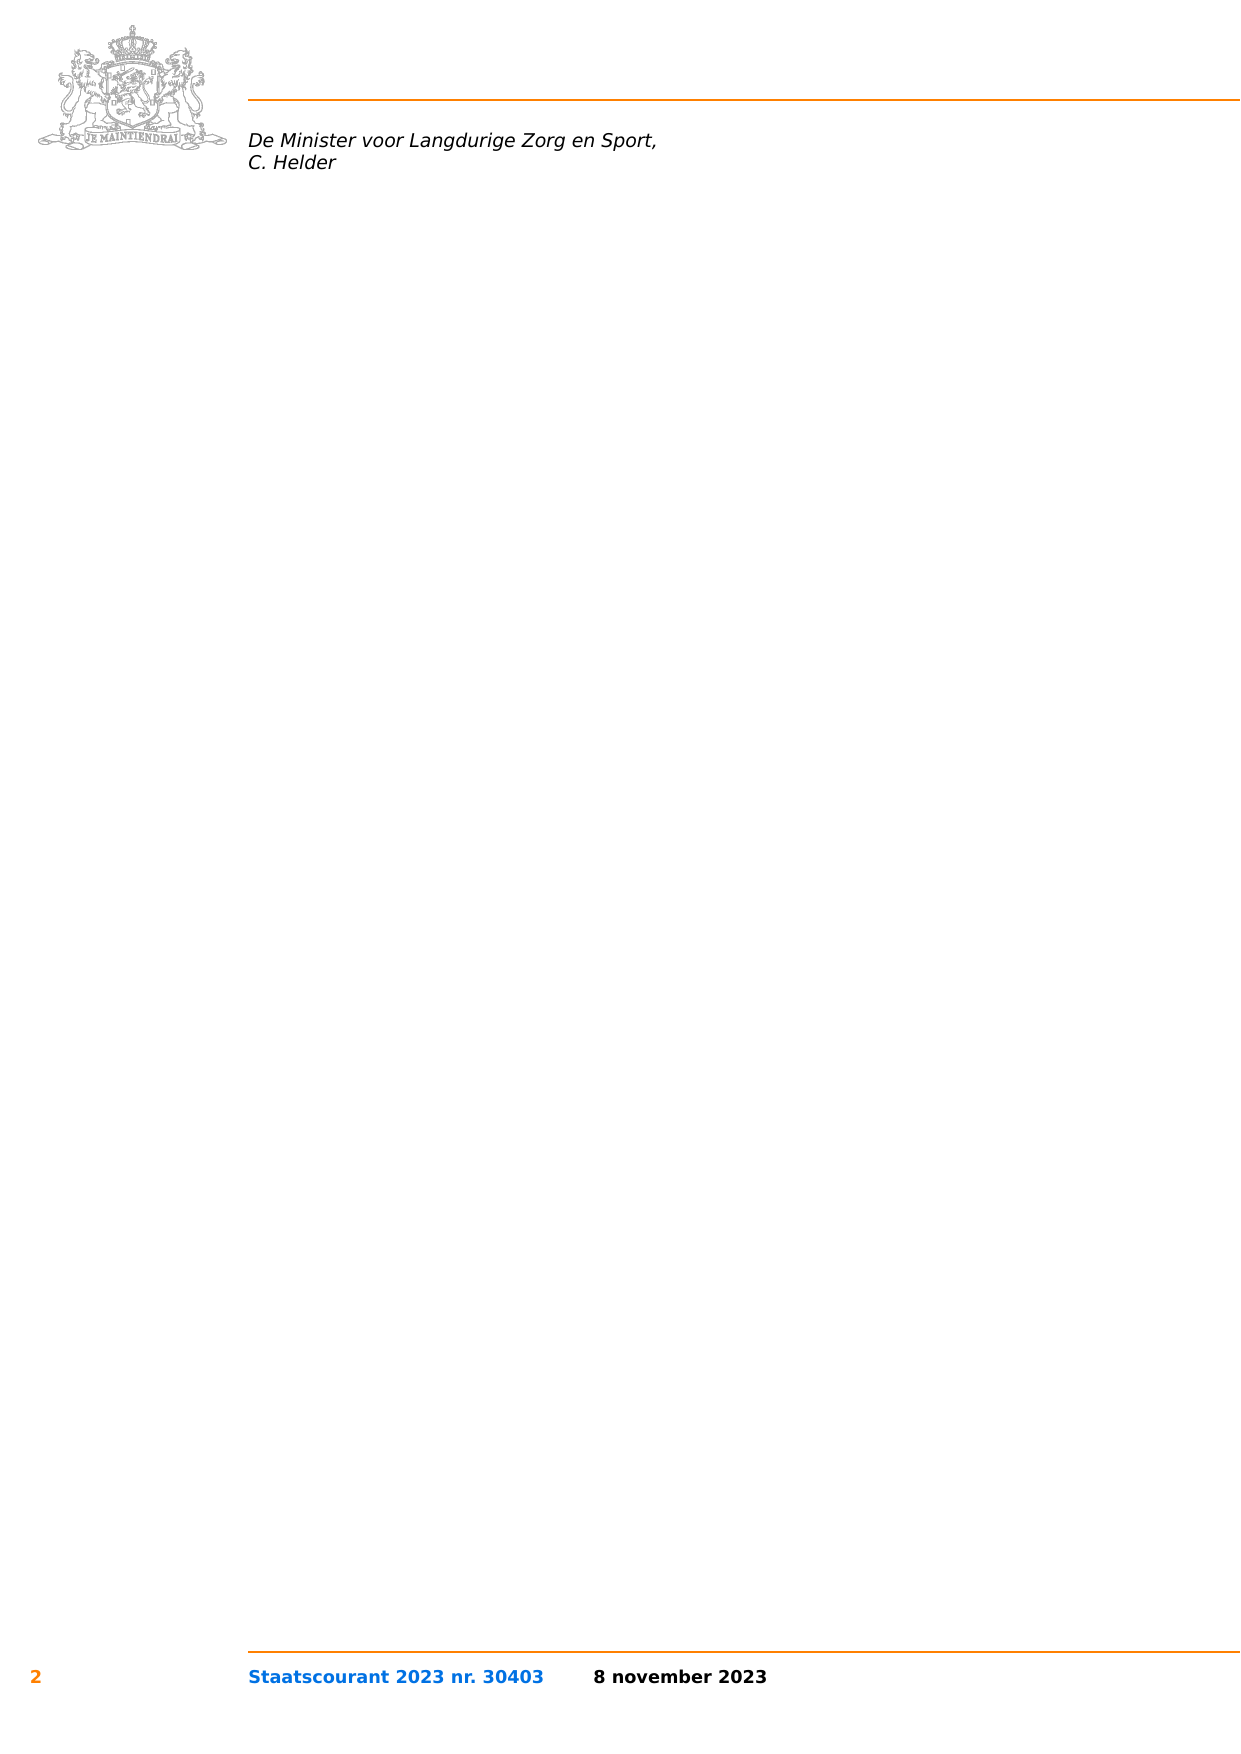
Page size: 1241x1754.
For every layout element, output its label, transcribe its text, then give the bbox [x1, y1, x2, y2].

text De Minister voor Langdurige Zorg en Sport, C. Helder [248, 130, 1163, 174]
picture [38, 25, 227, 150]
